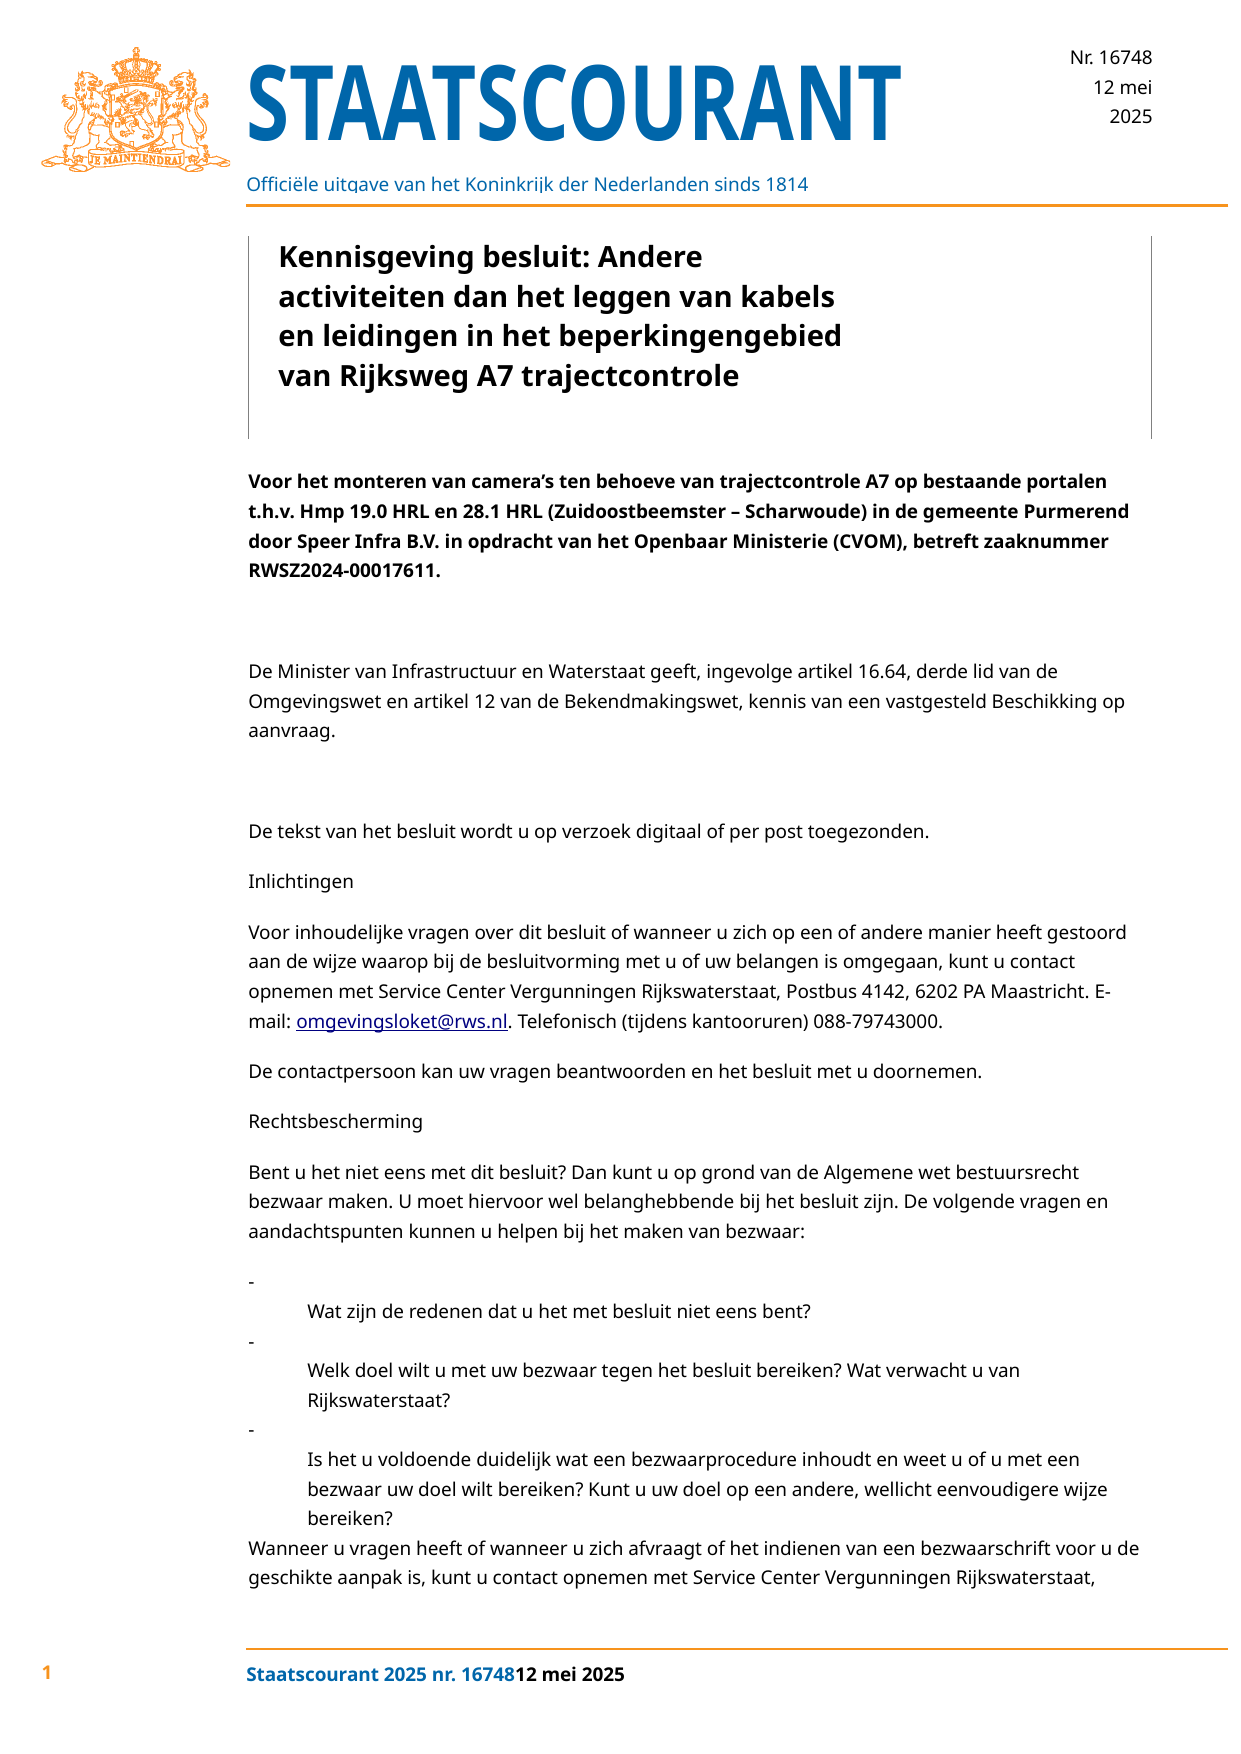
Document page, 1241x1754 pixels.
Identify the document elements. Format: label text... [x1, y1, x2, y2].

text Voor inhoudelijke vragen over dit besluit of wanneer u zich op een of andere manier heeft gestoord aan de wijze waarop bij de besluitvorming met u of uw belangen is omgegaan, kunt u contact opnemen met Service Center Vergunningen Rijkswaterstaat, Postbus 4142, 6202 PA Maastricht. E-mail: omgevingsloket@rws.nl. Telefonisch (tijdens kantooruren) 088-79743000. [248, 919, 1152, 1033]
text Rechtsbescherming [248, 1109, 1152, 1134]
list Is het u voldoende duidelijk wat een bezwaarprocedure inhoudt en weet u of u met een bezwaar uw doel wilt bereiken? Kunt u uw doel op een andere, wellicht eenvoudigere wijze bereiken? [248, 1446, 1152, 1531]
list Wat zijn de redenen dat u het met besluit niet eens bent? [248, 1298, 1152, 1324]
text De tekst van het besluit wordt u op verzoek digitaal of per post toegezonden. [248, 818, 1152, 844]
table_header [850, 414, 1151, 439]
table_header [1090, 236, 1151, 413]
list Welk doel wilt u met uw bezwaar tegen het besluit bereiken? Wat verwacht u van Rijkswaterstaat? [248, 1357, 1152, 1413]
text De Minister van Infrastructuur en Waterstaat geeft, ingevolge artikel 16.64, derde lid van de Omgevingswet en artikel 12 van de Bekendmakingswet, kennis van een vastgesteld Beschikking op aanvraag. [248, 658, 1152, 743]
picture [912, 236, 1090, 414]
text Wanneer u vragen heeft of wanneer u zich afvraagt of het indienen van een bezwaarschrift voor u de geschikte aanpak is, kunt u contact opnemen met Service Center Vergunningen Rijkswaterstaat, [248, 1535, 1152, 1590]
text Inlichtingen [248, 869, 1152, 894]
table_header [850, 236, 912, 413]
text Bent u het niet eens met dit besluit? Dan kunt u op grond van de Algemene wet bestuursrecht bezwaar maken. U moet hiervoor wel belanghebbende bij het besluit zijn. De volgende vragen en aandachtspunten kunnen u helpen bij het maken van bezwaar: [248, 1159, 1152, 1244]
text Voor het monteren van camera’s ten behoeve van trajectcontrole A7 op bestaande portalen t.h.v. Hmp 19.0 HRL en 28.1 HRL (Zuidoostbeemster – Scharwoude) in de gemeente Purmerend door Speer Infra B.V. in opdracht van het Openbaar Ministerie (CVOM), betreft zaaknummer RWSZ2024-00017611. [248, 469, 1152, 583]
picture [41, 47, 231, 172]
table_header Kennisgeving besluit: Andere activiteiten dan het leggen van kabels en leidingen in het beperkingengebied van Rijksweg A7 trajectcontrole [249, 236, 850, 439]
text De contactpersoon kan uw vragen beantwoorden en het besluit met u doornemen. [248, 1058, 1152, 1084]
